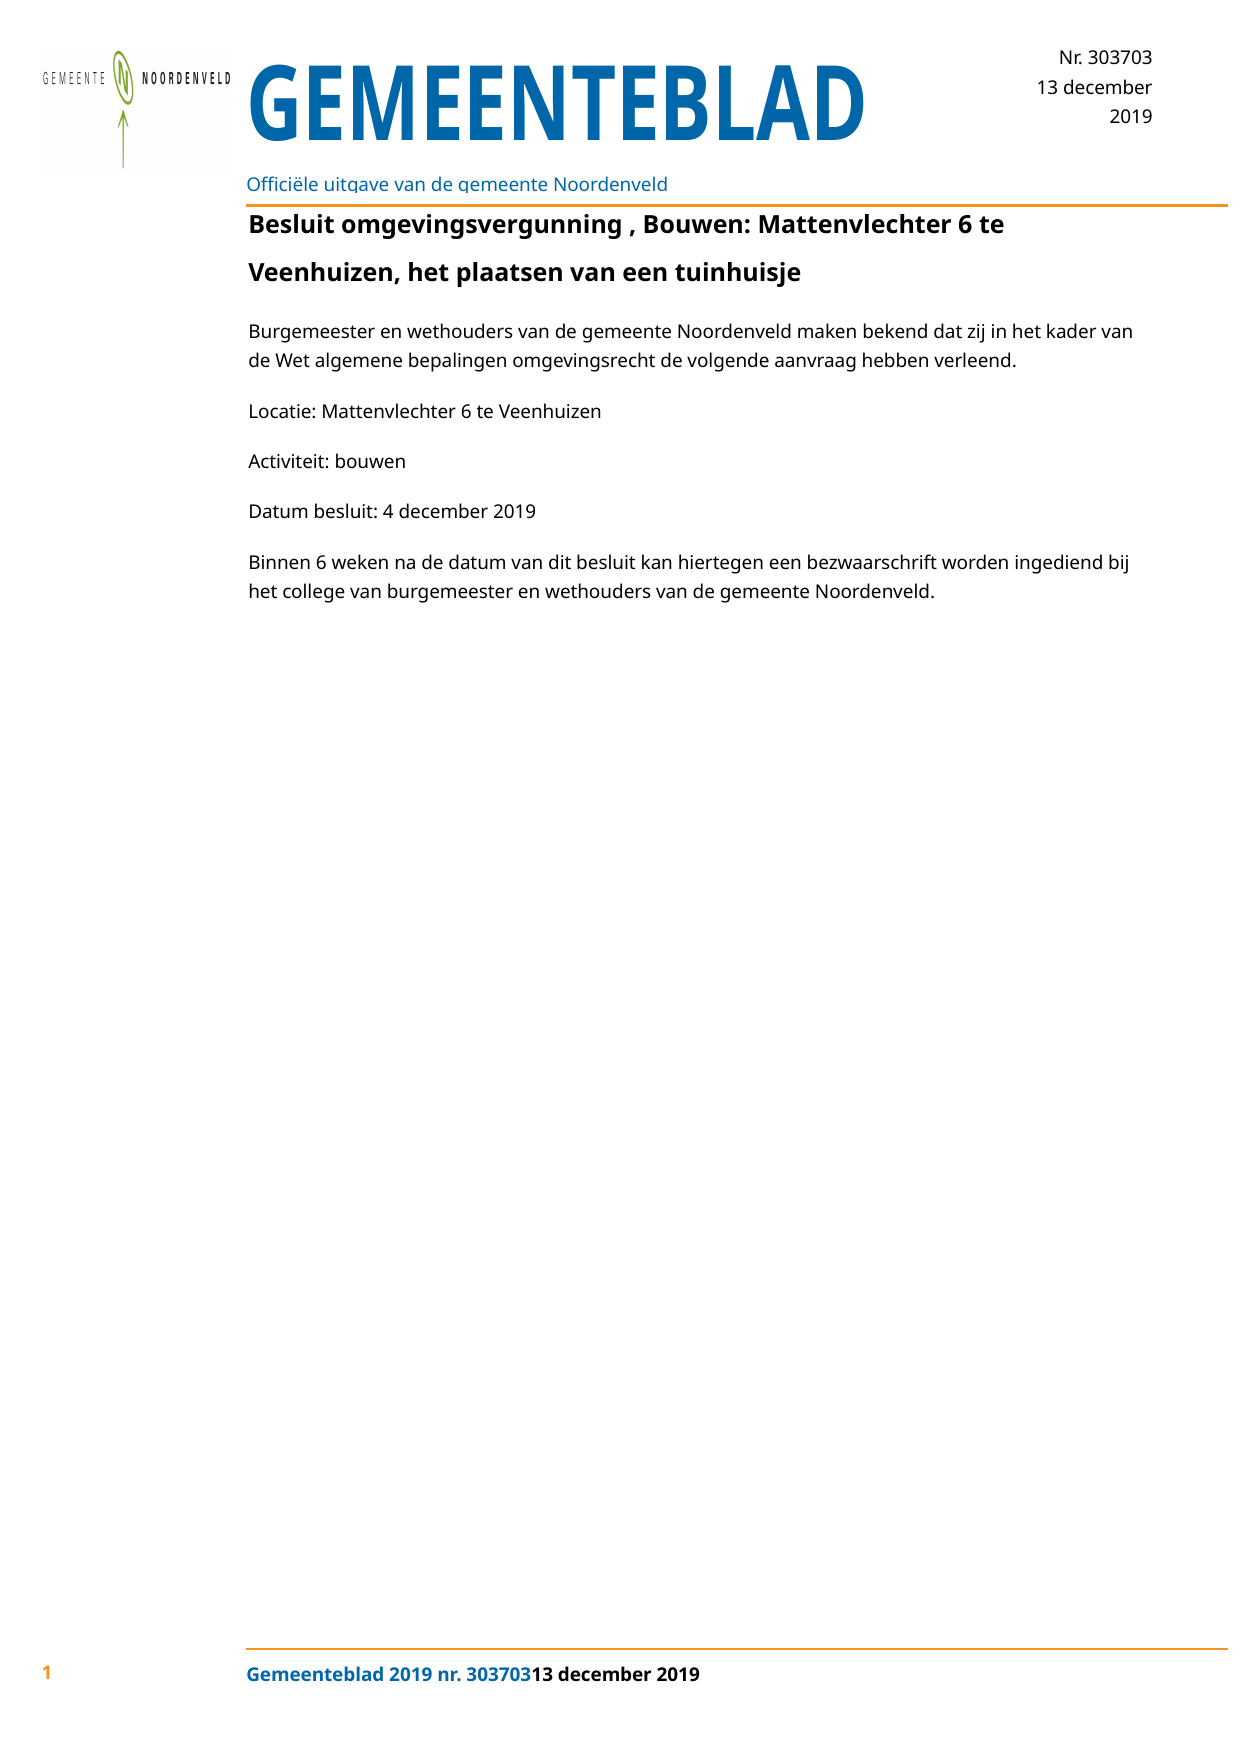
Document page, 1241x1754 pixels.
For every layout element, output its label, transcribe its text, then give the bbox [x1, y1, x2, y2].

text Datum besluit: 4 december 2019 [248, 499, 1152, 524]
text Burgemeester en wethouders van de gemeente Noordenveld maken bekend dat zij in het kader van de Wet algemene bepalingen omgevingsrecht de volgende aanvraag hebben verleend. [248, 318, 1152, 373]
picture [41, 47, 231, 172]
text Locatie: Mattenvlechter 6 te Veenhuizen [248, 398, 1152, 424]
text Activiteit: bouwen [248, 448, 1152, 474]
text Besluit omgevingsvergunning , Bouwen: Mattenvlechter 6 te Veenhuizen, het plaatsen van een tuinhuisje [248, 207, 1152, 288]
text Binnen 6 weken na de datum van dit besluit kan hiertegen een bezwaarschrift worden ingediend bij het college van burgemeester en wethouders van de gemeente Noordenveld. [248, 549, 1152, 604]
